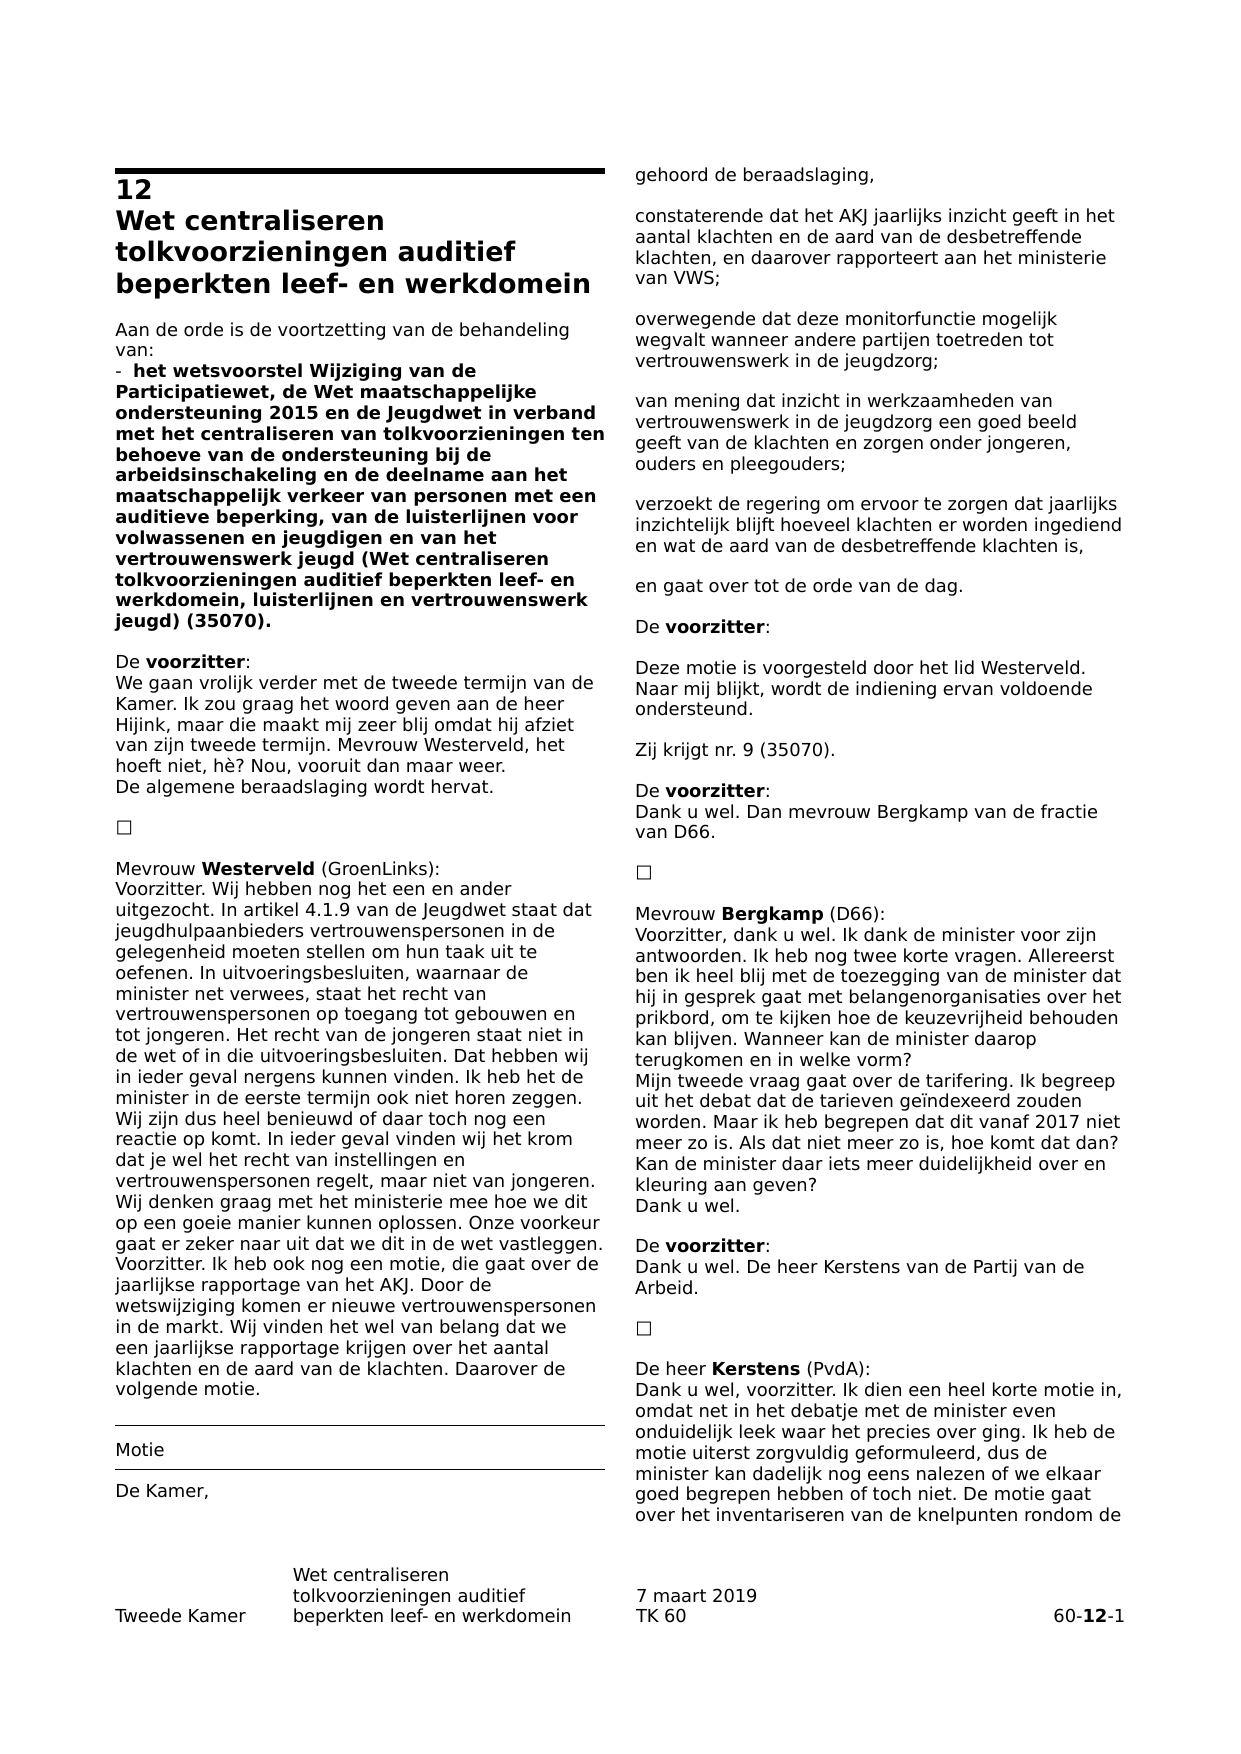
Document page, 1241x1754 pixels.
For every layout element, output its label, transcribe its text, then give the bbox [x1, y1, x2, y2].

text Dank u wel. [635, 1195, 1125, 1216]
text Deze motie is voorgesteld door het lid Westerveld. Naar mij blijkt, wordt de indiening ervan voldoende ondersteund. [635, 658, 1125, 720]
text Mevrouw Westerveld (GroenLinks): [115, 858, 605, 879]
text De voorzitter: [635, 781, 1125, 801]
text gehoord de beraadslaging, [635, 165, 1125, 186]
text verzoekt de regering om ervoor te zorgen dat jaarlijks inzichtelijk blijft hoeveel klachten er worden ingediend en wat de aard van de desbetreffende klachten is, [635, 494, 1125, 556]
text ⬜ [635, 1318, 1125, 1339]
text De voorzitter: [635, 617, 1125, 638]
text ⬜ [635, 863, 1125, 884]
text We gaan vrolijk verder met de tweede termijn van de Kamer. Ik zou graag het woord geven aan de heer Hijink, maar die maakt mij zeer blij omdat hij afziet van zijn tweede termijn. Mevrouw Westerveld, het hoeft niet, hè? Nou, vooruit dan maar weer. [115, 673, 605, 777]
text Mevrouw Bergkamp (D66): [635, 904, 1125, 924]
text Dank u wel, voorzitter. Ik dien een heel korte motie in, omdat net in het debatje met de minister even onduidelijk leek waar het precies over ging. Ik heb de motie uiterst zorgvuldig geformuleerd, dus de minister kan dadelijk nog eens nalezen of we elkaar goed begrepen hebben of toch niet. De motie gaat over het inventariseren van de knelpunten rondom de [635, 1380, 1125, 1526]
text Aan de orde is de voortzetting van de behandeling van: [115, 319, 605, 361]
text overwegende dat deze monitorfunctie mogelijk wegvalt wanneer andere partijen toetreden tot vertrouwenswerk in de jeugdzorg; [635, 309, 1125, 371]
title 12 Wet centraliseren tolkvoorzieningen auditief beperkten leef- en werkdomein [115, 174, 605, 299]
text De algemene beraadslaging wordt hervat. [115, 777, 605, 798]
text Mijn tweede vraag gaat over de tarifering. Ik begreep uit het debat dat de tarieven geïndexeerd zouden worden. Maar ik heb begrepen dat dit vanaf 2017 niet meer zo is. Als dat niet meer zo is, hoe komt dat dan? Kan de minister daar iets meer duidelijkheid over en kleuring aan geven? [635, 1070, 1125, 1195]
text Zij krijgt nr. 9 (35070). [635, 740, 1125, 761]
text Voorzitter, dank u wel. Ik dank de minister voor zijn antwoorden. Ik heb nog twee korte vragen. Allereerst ben ik heel blij met de toezegging van de minister dat hij in gesprek gaat met belangenorganisaties over het prikbord, om te kijken hoe de keuzevrijheid behouden kan blijven. Wanneer kan de minister daarop terugkomen en in welke vorm? [635, 924, 1125, 1070]
text De voorzitter: [115, 652, 605, 673]
text Dank u wel. De heer Kerstens van de Partij van de Arbeid. [635, 1257, 1125, 1298]
list het wetsvoorstel Wijziging van de Participatiewet, de Wet maatschappelijke ondersteuning 2015 en de Jeugdwet in verband met het centraliseren van tolkvoorzieningen ten behoeve van de ondersteuning bij de arbeidsinschakeling en de deelname aan het maatschappelijk verkeer van personen met een auditieve beperking, van de luisterlijnen voor volwassenen en jeugdigen en van het vertrouwenswerk jeugd (Wet centraliseren tolkvoorzieningen auditief beperkten leef- en werkdomein, luisterlijnen en vertrouwenswerk jeugd) (35070). [115, 361, 605, 632]
text en gaat over tot de orde van de dag. [635, 576, 1125, 597]
text Voorzitter. Wij hebben nog het een en ander uitgezocht. In artikel 4.1.9 van de Jeugdwet staat dat jeugdhulpaanbieders vertrouwenspersonen in de gelegenheid moeten stellen om hun taak uit te oefenen. In uitvoeringsbesluiten, waarnaar de minister net verwees, staat het recht van vertrouwenspersonen op toegang tot gebouwen en tot jongeren. Het recht van de jongeren staat niet in de wet of in die uitvoeringsbesluiten. Dat hebben wij in ieder geval nergens kunnen vinden. Ik heb het de minister in de eerste termijn ook niet horen zeggen. Wij zijn dus heel benieuwd of daar toch nog een reactie op komt. In ieder geval vinden wij het krom dat je wel het recht van instellingen en vertrouwenspersonen regelt, maar niet van jongeren. Wij denken graag met het ministerie mee hoe we dit op een goeie manier kunnen oplossen. Onze voorkeur gaat er zeker naar uit dat we dit in de wet vastleggen. [115, 879, 605, 1254]
text De voorzitter: [635, 1236, 1125, 1257]
text constaterende dat het AKJ jaarlijks inzicht geeft in het aantal klachten en de aard van de desbetreffende klachten, en daarover rapporteert aan het ministerie van VWS; [635, 206, 1125, 289]
text De heer Kerstens (PvdA): [635, 1359, 1125, 1380]
text van mening dat inzicht in werkzaamheden van vertrouwenswerk in de jeugdzorg een goed beeld geeft van de klachten en zorgen onder jongeren, ouders en pleegouders; [635, 391, 1125, 474]
text ⬜ [115, 818, 605, 838]
text De Kamer, [115, 1481, 605, 1501]
text Dank u wel. Dan mevrouw Bergkamp van de fractie van D66. [635, 801, 1125, 843]
text Motie [115, 1440, 605, 1461]
text Voorzitter. Ik heb ook nog een motie, die gaat over de jaarlijkse rapportage van het AKJ. Door de wetswijziging komen er nieuwe vertrouwenspersonen in de markt. Wij vinden het wel van belang dat we een jaarlijkse rapportage krijgen over het aantal klachten en de aard van de klachten. Daarover de volgende motie. [115, 1254, 605, 1400]
